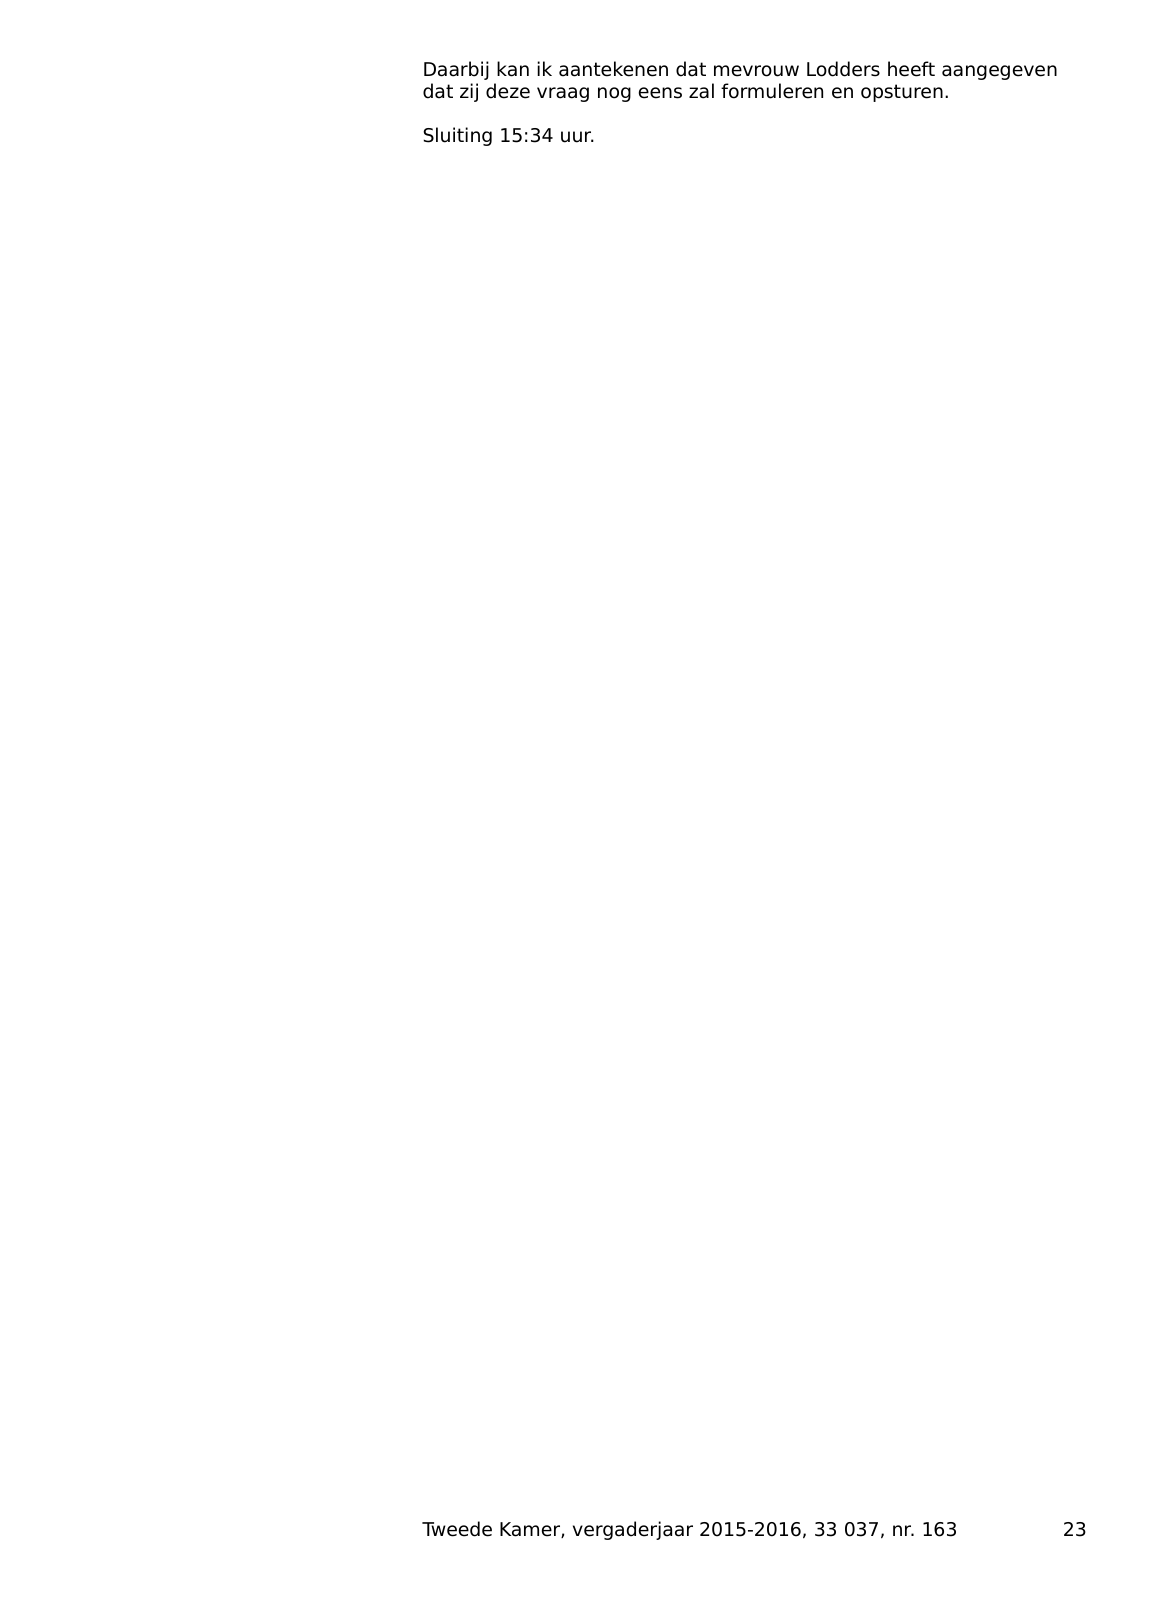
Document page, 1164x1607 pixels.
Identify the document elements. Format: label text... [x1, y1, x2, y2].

text Daarbij kan ik aantekenen dat mevrouw Lodders heeft aangegeven dat zij deze vraag nog eens zal formuleren en opsturen. [422, 59, 1087, 103]
text Sluiting 15:34 uur. [422, 125, 1087, 147]
